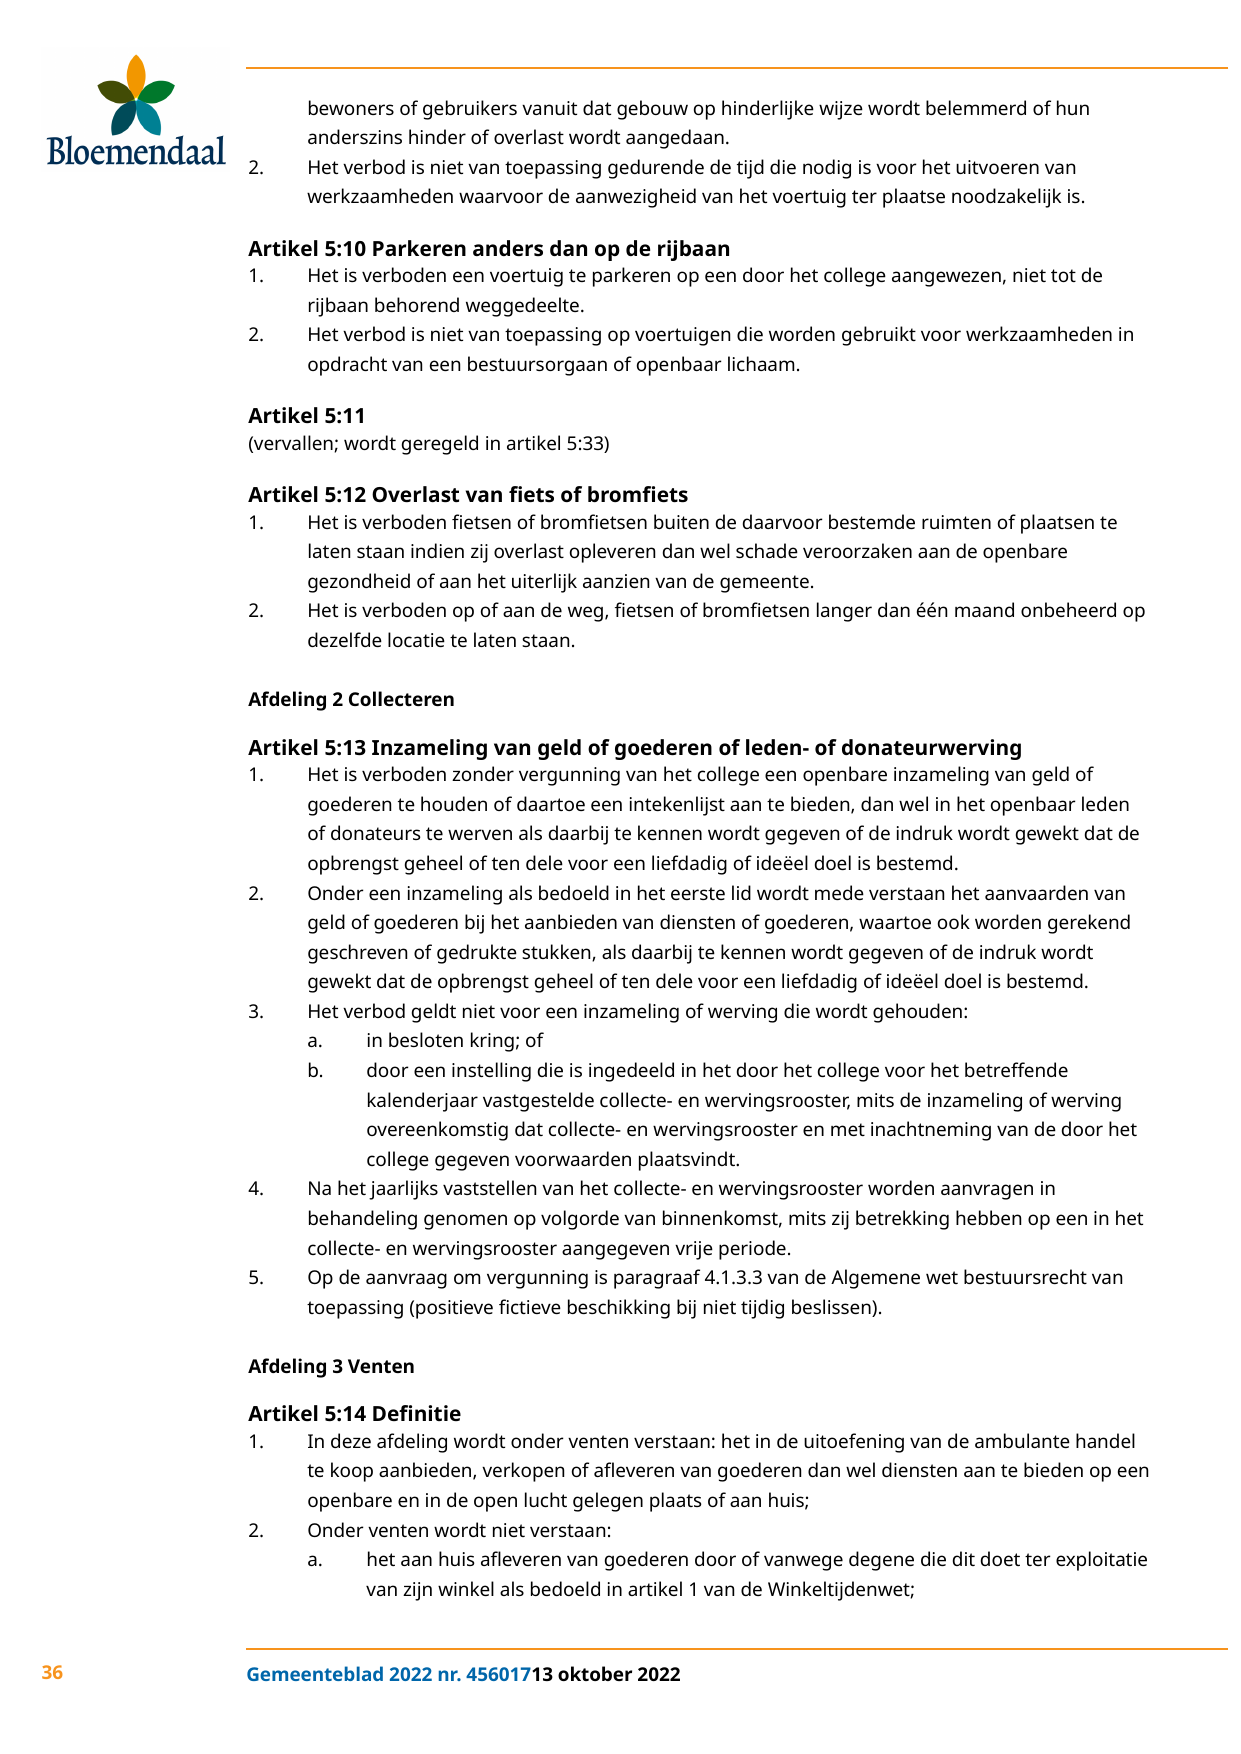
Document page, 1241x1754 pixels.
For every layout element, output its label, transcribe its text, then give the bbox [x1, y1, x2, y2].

text Artikel 5:11 [248, 402, 1152, 430]
list Het verbod is niet van toepassing gedurende de tijd die nodig is voor het uitvoeren van werkzaamheden waarvoor de aanwezigheid van het voertuig ter plaatse noodzakelijk is. [248, 154, 1152, 209]
list Onder venten wordt niet verstaan: [248, 1517, 1152, 1542]
list in besloten kring; of [307, 1028, 1152, 1053]
list Na het jaarlijks vaststellen van het collecte- en wervingsrooster worden aanvragen in behandeling genomen op volgorde van binnenkomst, mits zij betrekking hebben op een in het collecte- en wervingsrooster aangegeven vrije periode. [248, 1176, 1152, 1260]
text (vervallen; wordt geregeld in artikel 5:33) [248, 430, 1152, 456]
picture [41, 47, 231, 172]
text Artikel 5:13 Inzameling van geld of goederen of leden- of donateurwerving [248, 733, 1152, 761]
list bewoners of gebruikers vanuit dat gebouw op hinderlijke wijze wordt belemmerd of hun anderszins hinder of overlast wordt aangedaan. [248, 95, 1152, 150]
list Het is verboden zonder vergunning van het college een openbare inzameling van geld of goederen te houden of daartoe een intekenlijst aan te bieden, dan wel in het openbaar leden of donateurs te werven als daarbij te kennen wordt gegeven of de indruk wordt gewekt dat de opbrengst geheel of ten dele voor een liefdadig of ideëel doel is bestemd. [248, 761, 1152, 876]
text Afdeling 3 Venten [248, 1353, 1152, 1379]
list Onder een inzameling als bedoeld in het eerste lid wordt mede verstaan het aanvaarden van geld of goederen bij het aanbieden van diensten of goederen, waartoe ook worden gerekend geschreven of gedrukte stukken, als daarbij te kennen wordt gegeven of de indruk wordt gewekt dat de opbrengst geheel of ten dele voor een liefdadig of ideëel doel is bestemd. [248, 880, 1152, 994]
text Artikel 5:12 Overlast van fiets of bromfiets [248, 480, 1152, 509]
list Het is verboden op of aan de weg, fietsen of bromfietsen langer dan één maand onbeheerd op dezelfde locatie te laten staan. [248, 598, 1152, 653]
list door een instelling die is ingedeeld in het door het college voor het betreffende kalenderjaar vastgestelde collecte- en wervingsrooster, mits de inzameling of werving overeenkomstig dat collecte- en wervingsrooster en met inachtneming van de door het college gegeven voorwaarden plaatsvindt. [307, 1057, 1152, 1172]
text Artikel 5:10 Parkeren anders dan op de rijbaan [248, 234, 1152, 262]
list Het verbod is niet van toepassing op voertuigen die worden gebruikt voor werkzaamheden in opdracht van een bestuursorgaan of openbaar lichaam. [248, 322, 1152, 377]
list Het verbod geldt niet voor een inzameling of werving die wordt gehouden: [248, 998, 1152, 1024]
list Op de aanvraag om vergunning is paragraaf 4.1.3.3 van de Algemene wet bestuursrecht van toepassing (positieve fictieve beschikking bij niet tijdig beslissen). [248, 1264, 1152, 1319]
text Afdeling 2 Collecteren [248, 686, 1152, 712]
list Het is verboden een voertuig te parkeren op een door het college aangewezen, niet tot de rijbaan behorend weggedeelte. [248, 262, 1152, 318]
list In deze afdeling wordt onder venten verstaan: het in de uitoefening van de ambulante handel te koop aanbieden, verkopen of afleveren van goederen dan wel diensten aan te bieden op een openbare en in de open lucht gelegen plaats of aan huis; [248, 1428, 1152, 1513]
list Het is verboden fietsen of bromfietsen buiten de daarvoor bestemde ruimten of plaatsen te laten staan indien zij overlast opleveren dan wel schade veroorzaken aan de openbare gezondheid of aan het uiterlijk aanzien van de gemeente. [248, 509, 1152, 594]
list het aan huis afleveren van goederen door of vanwege degene die dit doet ter exploitatie van zijn winkel als bedoeld in artikel 1 van de Winkeltijdenwet; [307, 1546, 1152, 1602]
text Artikel 5:14 Definitie [248, 1399, 1152, 1428]
